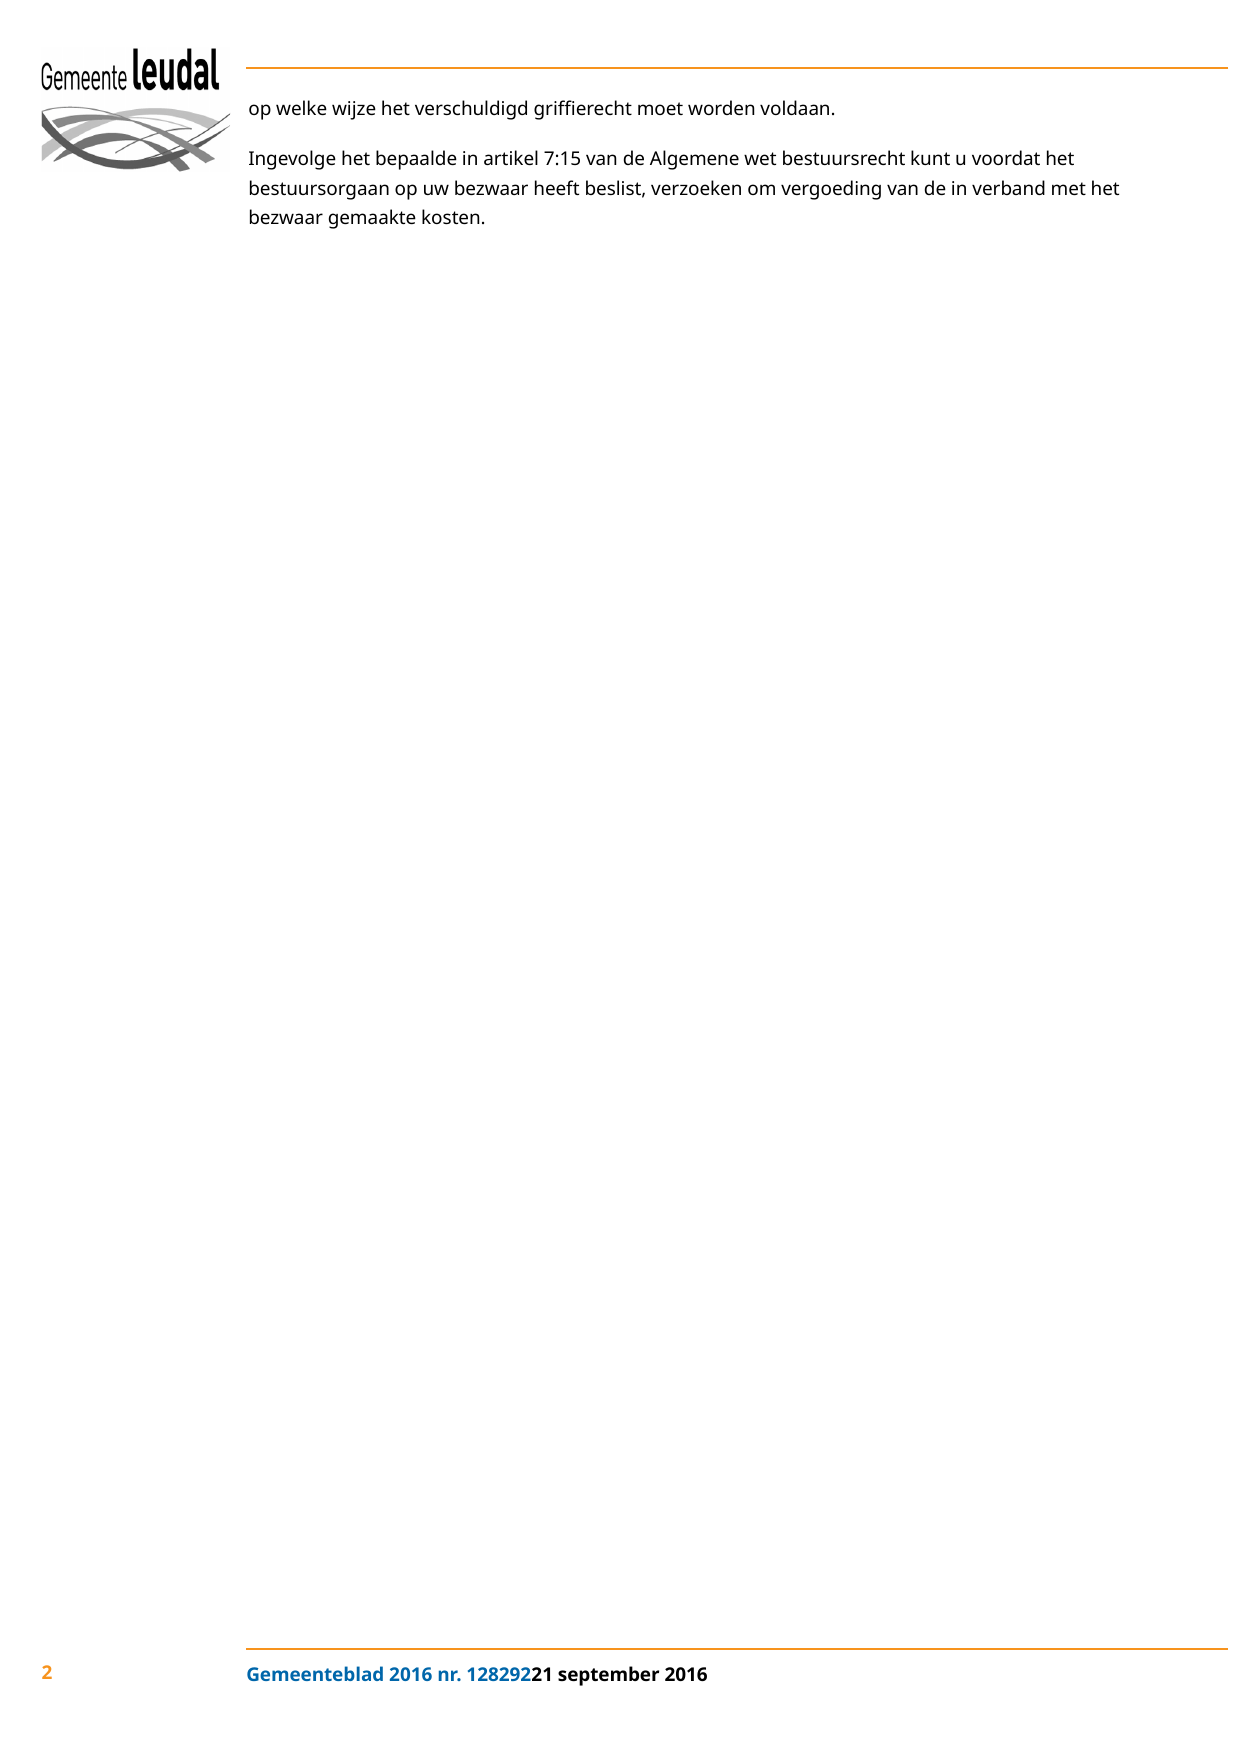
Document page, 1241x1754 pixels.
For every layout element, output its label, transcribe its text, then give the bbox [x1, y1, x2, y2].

text op welke wijze het verschuldigd griffierecht moet worden voldaan. [248, 95, 1152, 121]
text Ingevolge het bepaalde in artikel 7:15 van de Algemene wet bestuursrecht kunt u voordat het bestuursorgaan op uw bezwaar heeft beslist, verzoeken om vergoeding van de in verband met het bezwaar gemaakte kosten. [248, 145, 1152, 230]
picture [41, 47, 231, 172]
